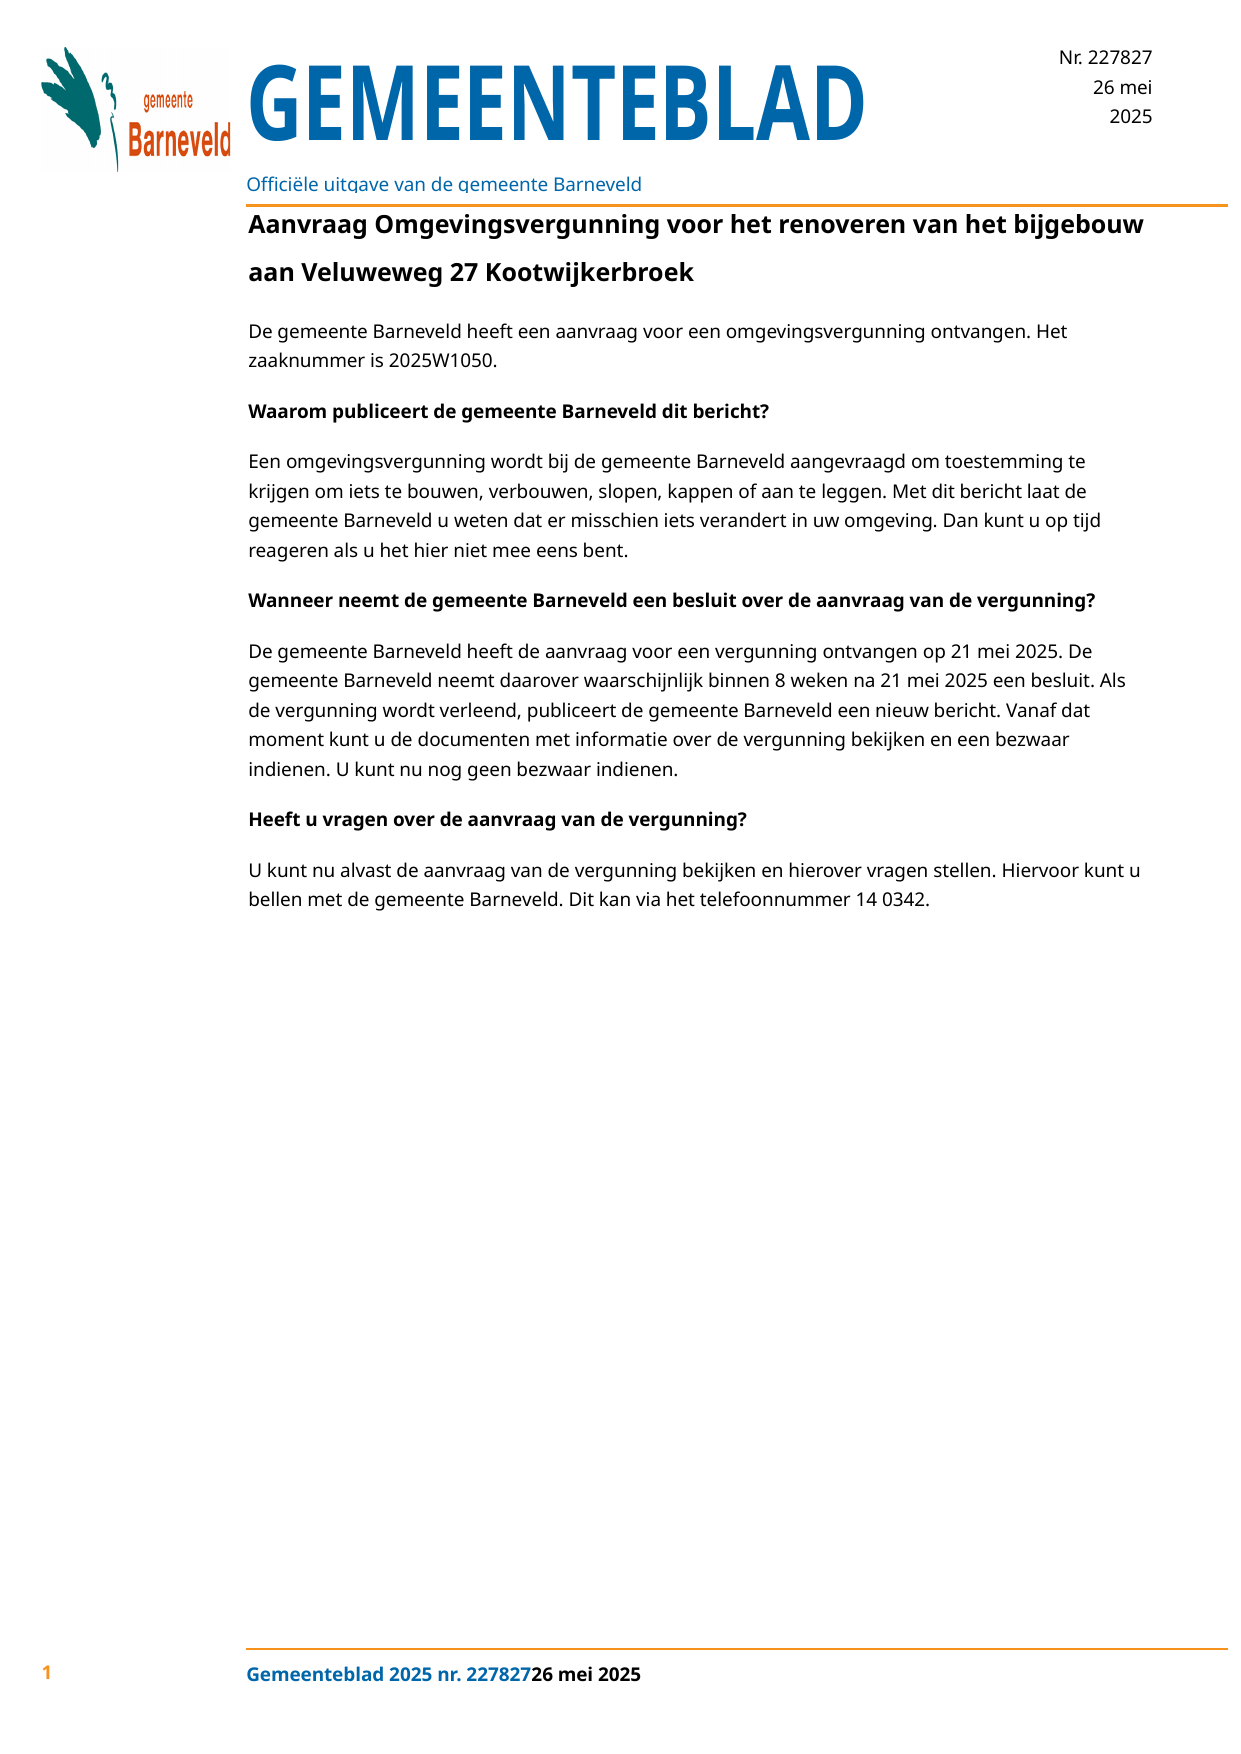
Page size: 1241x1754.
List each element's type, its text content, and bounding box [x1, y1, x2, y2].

picture [41, 47, 231, 172]
text Waarom publiceert de gemeente Barneveld dit bericht? [248, 398, 1152, 424]
text U kunt nu alvast de aanvraag van de vergunning bekijken en hierover vragen stellen. Hiervoor kunt u bellen met de gemeente Barneveld. Dit kan via het telefoonnummer 14 0342. [248, 857, 1152, 912]
text De gemeente Barneveld heeft een aanvraag voor een omgevingsvergunning ontvangen. Het zaaknummer is 2025W1050. [248, 318, 1152, 373]
text Wanneer neemt de gemeente Barneveld een besluit over de aanvraag van de vergunning? [248, 587, 1152, 613]
text Aanvraag Omgevingsvergunning voor het renoveren van het bijgebouw aan Veluweweg 27 Kootwijkerbroek [248, 207, 1152, 288]
text Heeft u vragen over de aanvraag van de vergunning? [248, 807, 1152, 832]
text De gemeente Barneveld heeft de aanvraag voor een vergunning ontvangen op 21 mei 2025. De gemeente Barneveld neemt daarover waarschijnlijk binnen 8 weken na 21 mei 2025 een besluit. Als de vergunning wordt verleend, publiceert de gemeente Barneveld een nieuw bericht. Vanaf dat moment kunt u de documenten met informatie over de vergunning bekijken en een bezwaar indienen. U kunt nu nog geen bezwaar indienen. [248, 638, 1152, 782]
text Een omgevingsvergunning wordt bij de gemeente Barneveld aangevraagd om toestemming te krijgen om iets te bouwen, verbouwen, slopen, kappen of aan te leggen. Met dit bericht laat de gemeente Barneveld u weten dat er misschien iets verandert in uw omgeving. Dan kunt u op tijd reageren als u het hier niet mee eens bent. [248, 448, 1152, 563]
